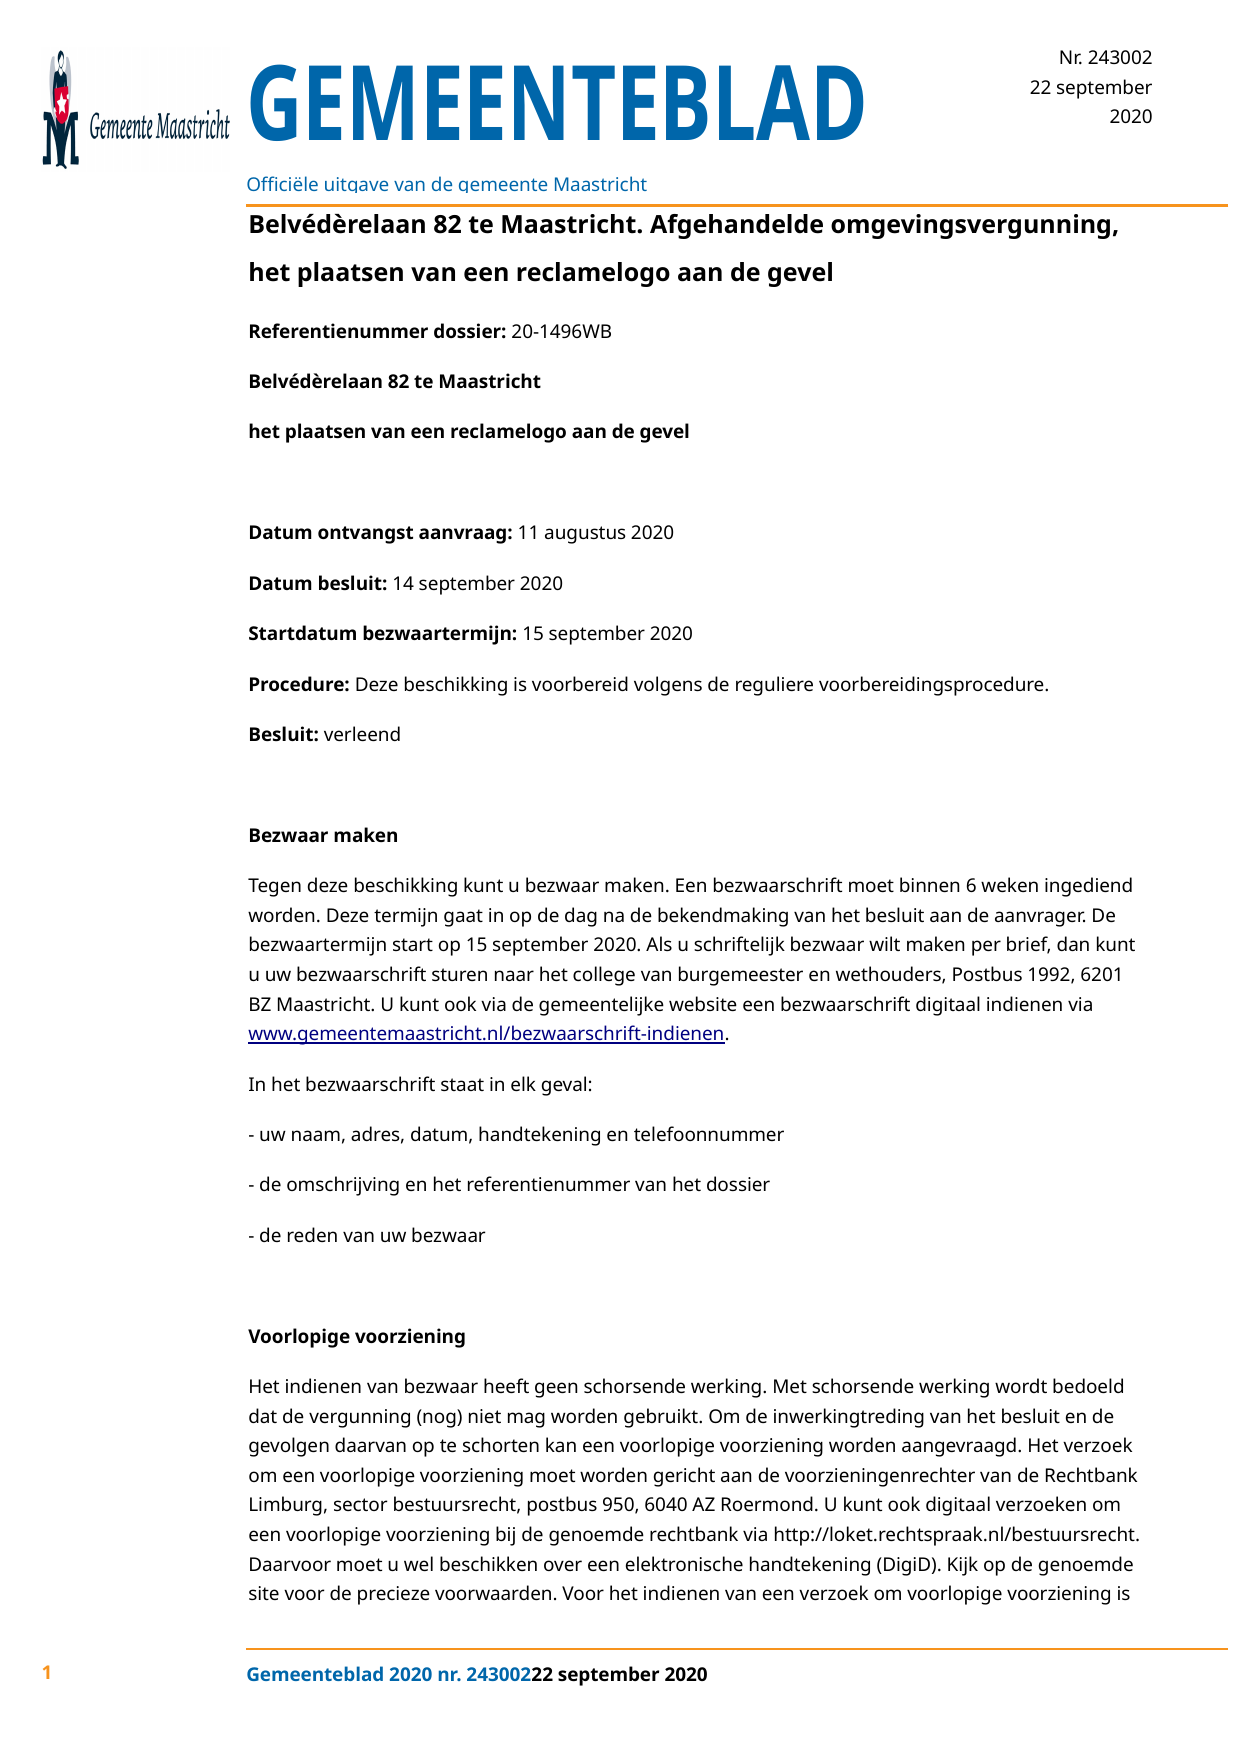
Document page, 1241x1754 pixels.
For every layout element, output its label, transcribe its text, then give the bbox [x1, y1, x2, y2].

text Tegen deze beschikking kunt u bezwaar maken. Een bezwaarschrift moet binnen 6 weken ingediend worden. Deze termijn gaat in op de dag na de bekendmaking van het besluit aan de aanvrager. De bezwaartermijn start op 15 september 2020. Als u schriftelijk bezwaar wilt maken per brief, dan kunt u uw bezwaarschrift sturen naar het college van burgemeester en wethouders, Postbus 1992, 6201 BZ Maastricht. U kunt ook via de gemeentelijke website een bezwaarschrift digitaal indienen via www.gemeentemaastricht.nl/bezwaarschrift-indienen. [248, 872, 1152, 1046]
text Datum besluit: 14 september 2020 [248, 570, 1152, 596]
text het plaatsen van een reclamelogo aan de gevel [248, 419, 1152, 444]
text Voorlopige voorziening [248, 1323, 1152, 1349]
text Referentienummer dossier: 20-1496WB [248, 318, 1152, 344]
text Belvédèrelaan 82 te Maastricht [248, 368, 1152, 394]
text Bezwaar maken [248, 822, 1152, 848]
picture [41, 47, 231, 172]
text - de reden van uw bezwaar [248, 1222, 1152, 1248]
text Datum ontvangst aanvraag: 11 augustus 2020 [248, 519, 1152, 545]
text Het indienen van bezwaar heeft geen schorsende werking. Met schorsende werking wordt bedoeld dat de vergunning (nog) niet mag worden gebruikt. Om de inwerkingtreding van het besluit en de gevolgen daarvan op te schorten kan een voorlopige voorziening worden aangevraagd. Het verzoek om een voorlopige voorziening moet worden gericht aan de voorzieningenrechter van de Rechtbank Limburg, sector bestuursrecht, postbus 950, 6040 AZ Roermond. U kunt ook digitaal verzoeken om een voorlopige voorziening bij de genoemde rechtbank via http://loket.rechtspraak.nl/bestuursrecht. Daarvoor moet u wel beschikken over een elektronische handtekening (DigiD). Kijk op de genoemde site voor de precieze voorwaarden. Voor het indienen van een verzoek om voorlopige voorziening is [248, 1373, 1152, 1606]
text Procedure: Deze beschikking is voorbereid volgens de reguliere voorbereidingsprocedure. [248, 671, 1152, 697]
text In het bezwaarschrift staat in elk geval: [248, 1071, 1152, 1097]
text Besluit: verleend [248, 721, 1152, 747]
text Belvédèrelaan 82 te Maastricht. Afgehandelde omgevingsvergunning, het plaatsen van een reclamelogo aan de gevel [248, 207, 1152, 288]
text - de omschrijving en het referentienummer van het dossier [248, 1172, 1152, 1197]
text Startdatum bezwaartermijn: 15 september 2020 [248, 620, 1152, 646]
text - uw naam, adres, datum, handtekening en telefoonnummer [248, 1121, 1152, 1147]
